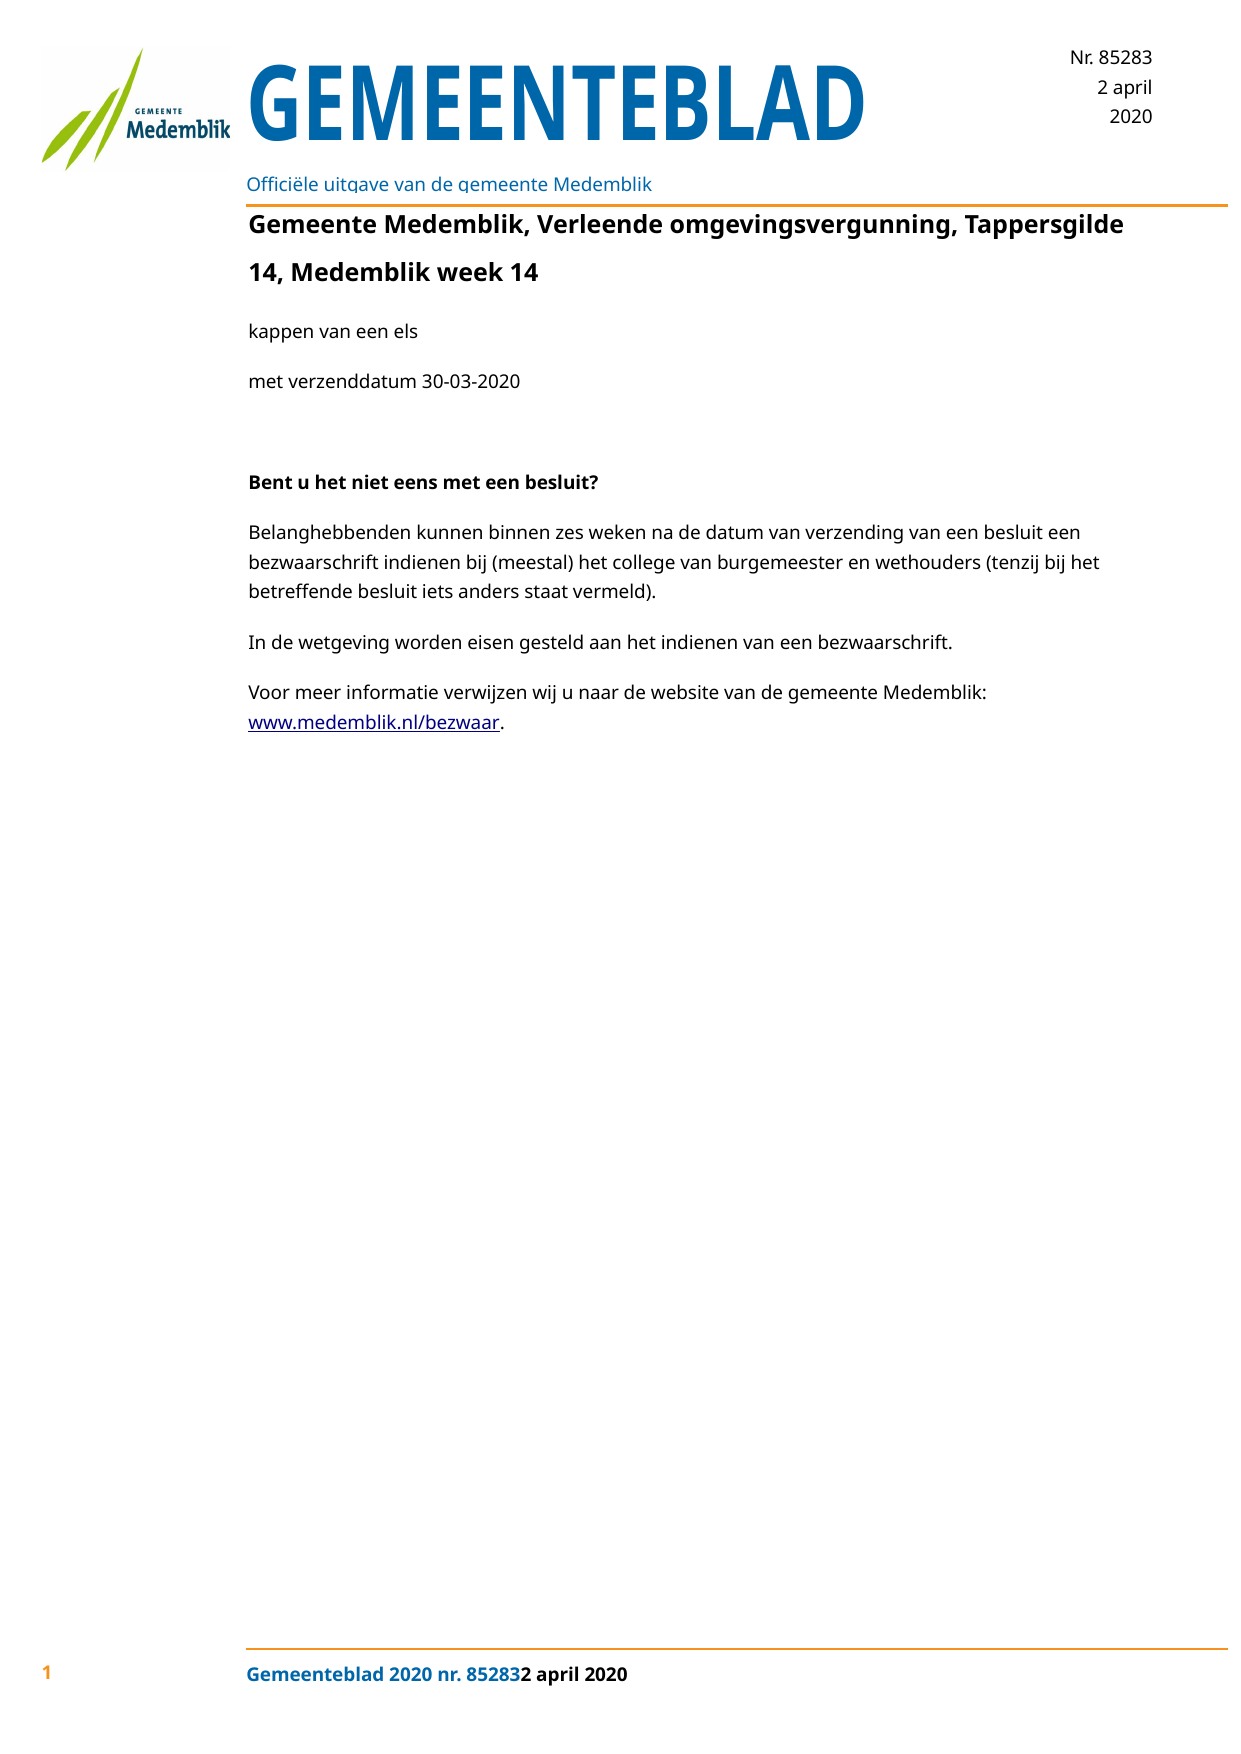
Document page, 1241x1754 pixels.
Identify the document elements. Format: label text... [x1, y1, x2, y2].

picture [41, 47, 231, 172]
text Gemeente Medemblik, Verleende omgevingsvergunning, Tappersgilde 14, Medemblik week 14 [248, 207, 1152, 288]
text kappen van een els [248, 318, 1152, 344]
text Belanghebbenden kunnen binnen zes weken na de datum van verzending van een besluit een bezwaarschrift indienen bij (meestal) het college van burgemeester en wethouders (tenzij bij het betreffende besluit iets anders staat vermeld). [248, 519, 1152, 604]
text Voor meer informatie verwijzen wij u naar de website van de gemeente Medemblik: www.medemblik.nl/bezwaar. [248, 679, 1152, 735]
text met verzenddatum 30-03-2020 [248, 368, 1152, 394]
text Bent u het niet eens met een besluit? [248, 469, 1152, 495]
text In de wetgeving worden eisen gesteld aan het indienen van een bezwaarschrift. [248, 629, 1152, 655]
